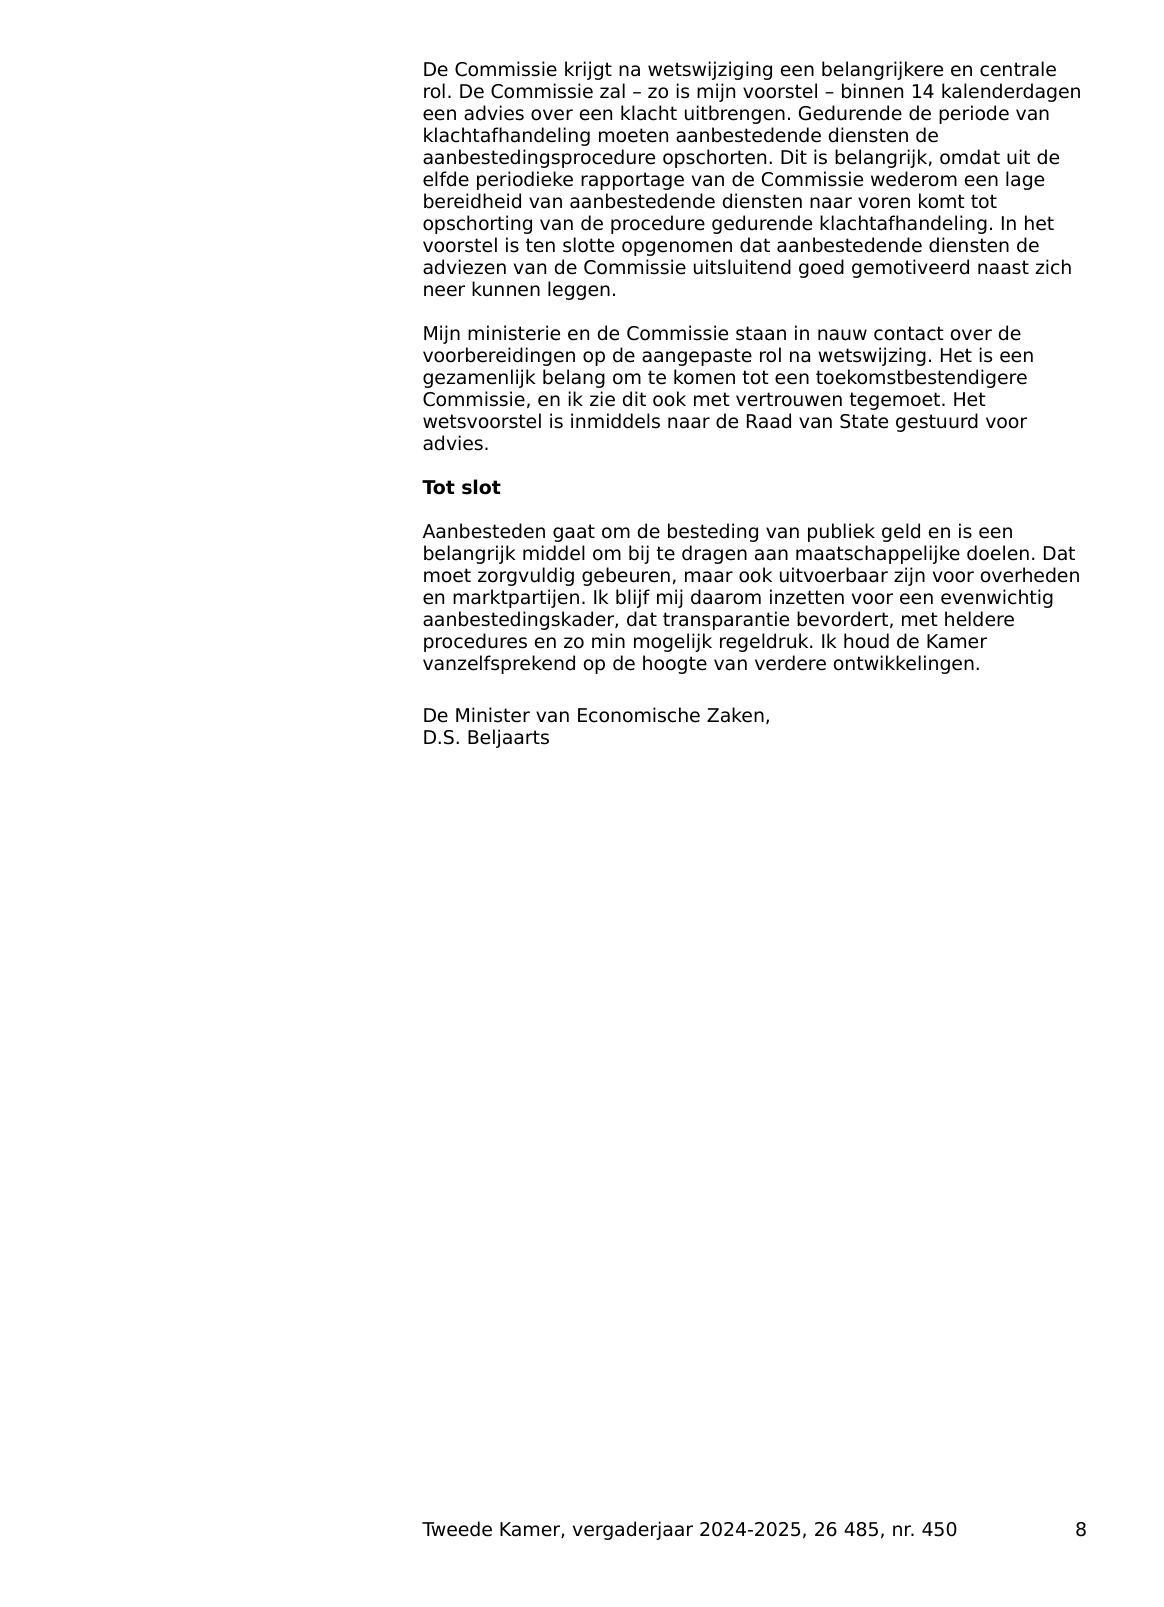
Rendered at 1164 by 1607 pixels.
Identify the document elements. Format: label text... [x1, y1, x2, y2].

text Aanbesteden gaat om de besteding van publiek geld en is een belangrijk middel om bij te dragen aan maatschappelijke doelen. Dat moet zorgvuldig gebeuren, maar ook uitvoerbaar zijn voor overheden en marktpartijen. Ik blijf mij daarom inzetten voor een evenwichtig aanbestedingskader, dat transparantie bevordert, met heldere procedures en zo min mogelijk regeldruk. Ik houd de Kamer vanzelfsprekend op de hoogte van verdere ontwikkelingen. [422, 521, 1087, 675]
subtitle Tot slot [422, 477, 1087, 499]
text De Minister van Economische Zaken, D.S. Beljaarts [422, 705, 1087, 749]
text Mijn ministerie en de Commissie staan in nauw contact over de voorbereidingen op de aangepaste rol na wetswijzing. Het is een gezamenlijk belang om te komen tot een toekomstbestendigere Commissie, en ik zie dit ook met vertrouwen tegemoet. Het wetsvoorstel is inmiddels naar de Raad van State gestuurd voor advies. [422, 323, 1087, 455]
text De Commissie krijgt na wetswijziging een belangrijkere en centrale rol. De Commissie zal – zo is mijn voorstel – binnen 14 kalenderdagen een advies over een klacht uitbrengen. Gedurende de periode van klachtafhandeling moeten aanbestedende diensten de aanbestedingsprocedure opschorten. Dit is belangrijk, omdat uit de elfde periodieke rapportage van de Commissie wederom een lage bereidheid van aanbestedende diensten naar voren komt tot opschorting van de procedure gedurende klachtafhandeling. In het voorstel is ten slotte opgenomen dat aanbestedende diensten de adviezen van de Commissie uitsluitend goed gemotiveerd naast zich neer kunnen leggen. [422, 59, 1087, 301]
